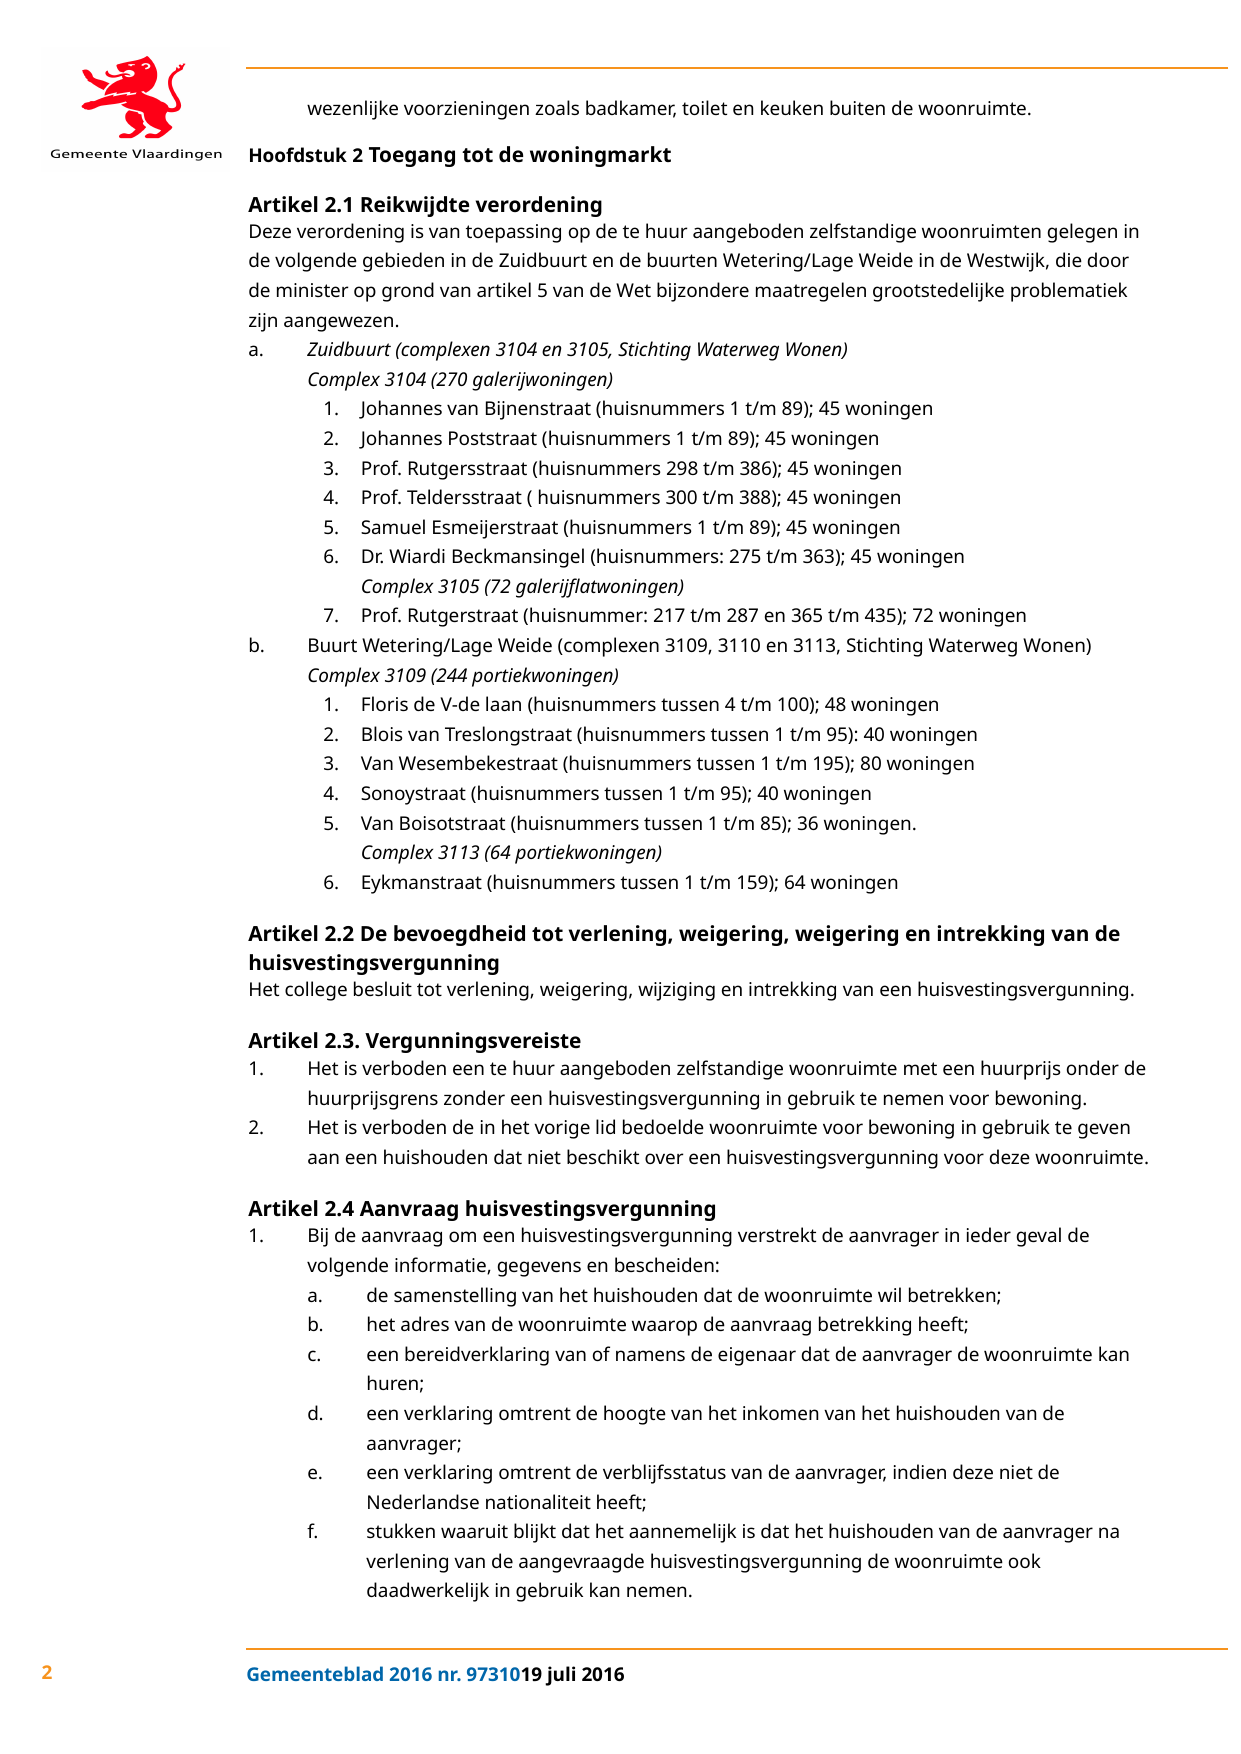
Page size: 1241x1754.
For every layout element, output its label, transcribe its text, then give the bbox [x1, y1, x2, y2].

text Artikel 2.3. Vergunningsvereiste [248, 1027, 1152, 1055]
list het adres van de woonruimte waarop de aanvraag betrekking heeft; [307, 1311, 1152, 1337]
list Dr. Wiardi Beckmansingel (huisnummers: 275 t/m 363); 45 woningen [323, 543, 1152, 569]
text Hoofdstuk 2 Toegang tot de woningmarkt [248, 140, 1152, 169]
list Prof. Rutgersstraat (huisnummers 298 t/m 386); 45 woningen [323, 455, 1152, 481]
list Van Boisotstraat (huisnummers tussen 1 t/m 85); 36 woningen. [323, 810, 1152, 836]
list Buurt Wetering/Lage Weide (complexen 3109, 3110 en 3113, Stichting Waterweg Wonen) [248, 632, 1152, 658]
list de samenstelling van het huishouden dat de woonruimte wil betrekken; [307, 1282, 1152, 1308]
list Het is verboden de in het vorige lid bedoelde woonruimte voor bewoning in gebruik te geven aan een huishouden dat niet beschikt over een huisvestingsvergunning voor deze woonruimte. [248, 1114, 1152, 1169]
list Prof. Rutgerstraat (huisnummer: 217 t/m 287 en 365 t/m 435); 72 woningen [323, 603, 1152, 628]
list een bereidverklaring van of namens de eigenaar dat de aanvrager de woonruimte kan huren; [307, 1341, 1152, 1396]
list Complex 3105 (72 galerijflatwoningen) [323, 573, 1152, 599]
list Van Wesembekestraat (huisnummers tussen 1 t/m 195); 80 woningen [323, 751, 1152, 776]
text Het college besluit tot verlening, weigering, wijziging en intrekking van een huisvestingsvergunning. [248, 976, 1152, 1002]
list Sonoystraat (huisnummers tussen 1 t/m 95); 40 woningen [323, 780, 1152, 806]
list Prof. Teldersstraat ( huisnummers 300 t/m 388); 45 woningen [323, 484, 1152, 510]
list wezenlijke voorzieningen zoals badkamer, toilet en keuken buiten de woonruimte. [248, 95, 1152, 121]
text Artikel 2.2 De bevoegdheid tot verlening, weigering, weigering en intrekking van de huisvestingsvergunning [248, 919, 1152, 976]
list Complex 3104 (270 galerijwoningen) [248, 366, 1152, 392]
text Deze verordening is van toepassing op de te huur aangeboden zelfstandige woonruimten gelegen in de volgende gebieden in de Zuidbuurt en de buurten Wetering/Lage Weide in de Westwijk, die door de minister op grond van artikel 5 van de Wet bijzondere maatregelen grootstedelijke problematiek zijn aangewezen. [248, 218, 1152, 333]
list Johannes van Bijnenstraat (huisnummers 1 t/m 89); 45 woningen [323, 396, 1152, 421]
list Floris de V-de laan (huisnummers tussen 4 t/m 100); 48 woningen [323, 691, 1152, 717]
list Complex 3113 (64 portiekwoningen) [323, 839, 1152, 865]
list Complex 3109 (244 portiekwoningen) [248, 662, 1152, 688]
list Blois van Treslongstraat (huisnummers tussen 1 t/m 95): 40 woningen [323, 721, 1152, 747]
text Artikel 2.4 Aanvraag huisvestingsvergunning [248, 1194, 1152, 1223]
list Het is verboden een te huur aangeboden zelfstandige woonruimte met een huurprijs onder de huurprijsgrens zonder een huisvestingsvergunning in gebruik te nemen voor bewoning. [248, 1055, 1152, 1110]
list een verklaring omtrent de hoogte van het inkomen van het huishouden van de aanvrager; [307, 1400, 1152, 1456]
list Eykmanstraat (huisnummers tussen 1 t/m 159); 64 woningen [323, 869, 1152, 895]
list Samuel Esmeijerstraat (huisnummers 1 t/m 89); 45 woningen [323, 514, 1152, 540]
list Zuidbuurt (complexen 3104 en 3105, Stichting Waterweg Wonen) [248, 336, 1152, 362]
picture [41, 47, 231, 172]
list Johannes Poststraat (huisnummers 1 t/m 89); 45 woningen [323, 425, 1152, 451]
list een verklaring omtrent de verblijfsstatus van de aanvrager, indien deze niet de Nederlandse nationaliteit heeft; [307, 1459, 1152, 1515]
list Bij de aanvraag om een huisvestingsvergunning verstrekt de aanvrager in ieder geval de volgende informatie, gegevens en bescheiden: [248, 1223, 1152, 1278]
list stukken waaruit blijkt dat het aannemelijk is dat het huishouden van de aanvrager na verlening van de aangevraagde huisvestingsvergunning de woonruimte ook daadwerkelijk in gebruik kan nemen. [307, 1518, 1152, 1603]
text Artikel 2.1 Reikwijdte verordening [248, 190, 1152, 218]
